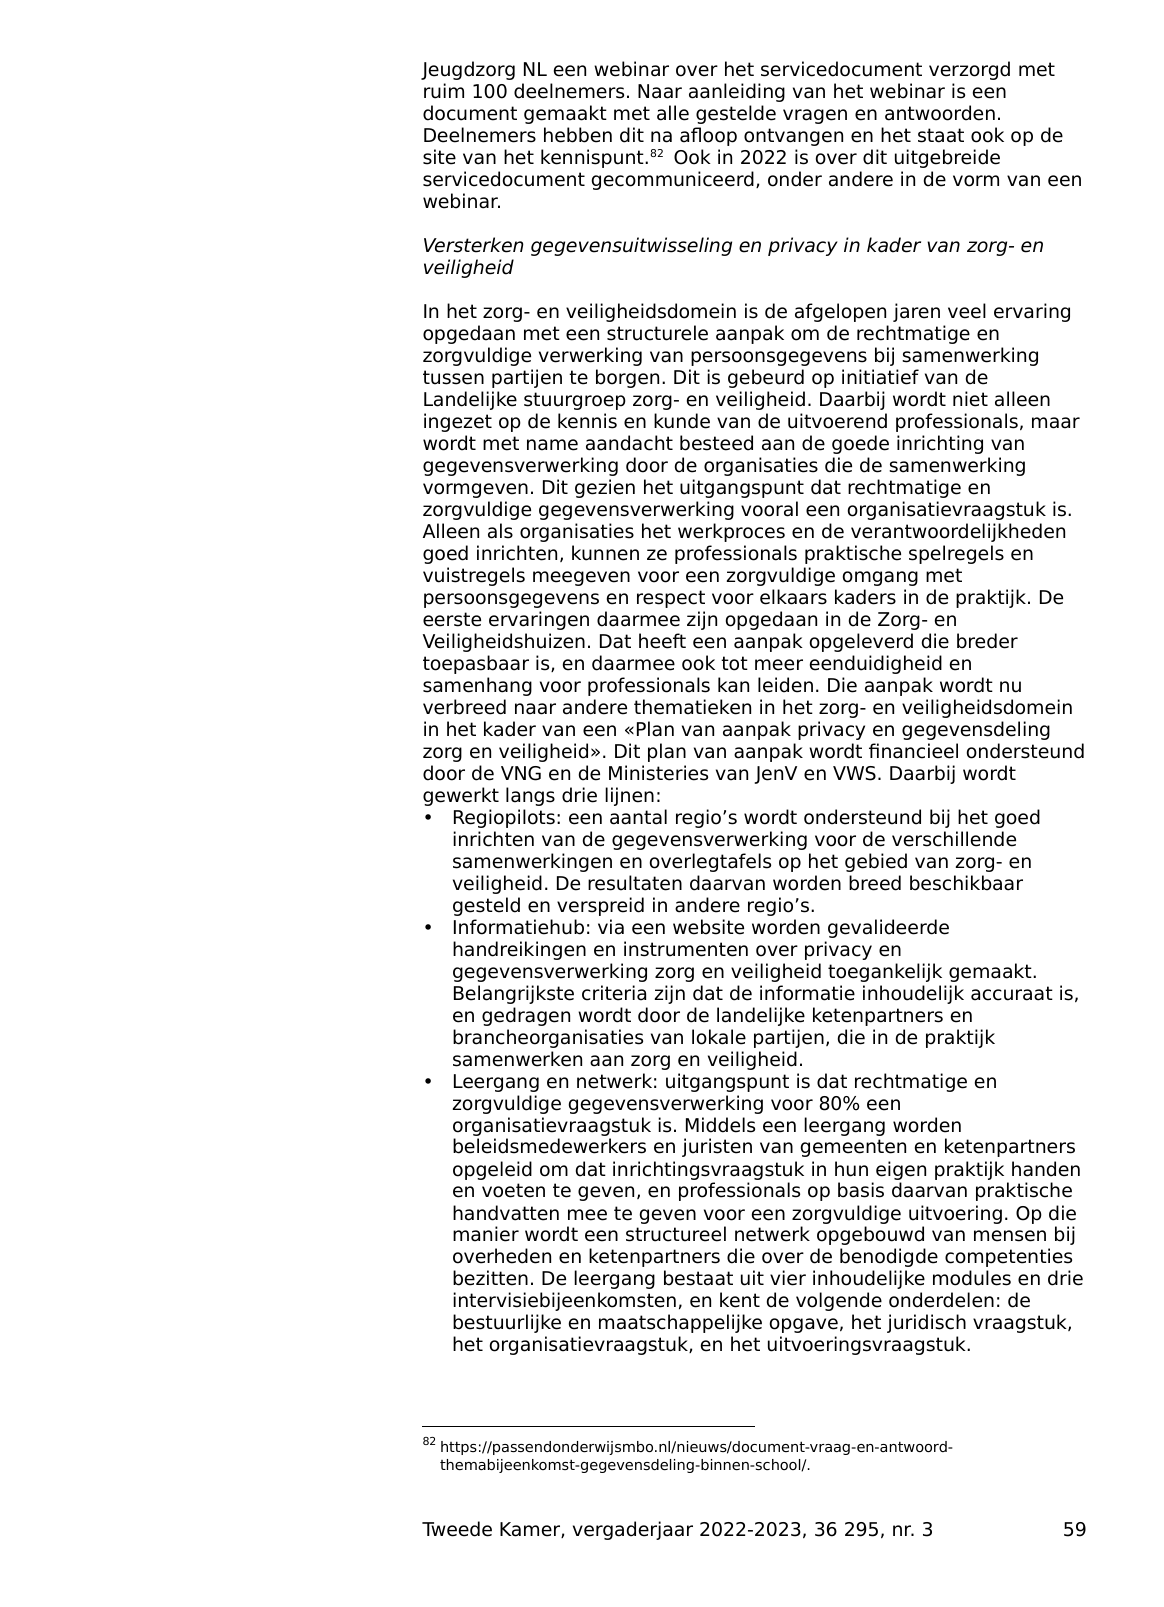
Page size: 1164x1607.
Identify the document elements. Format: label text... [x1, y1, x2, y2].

text https://passendonderwijsmbo.nl/nieuws/document-vraag-en-antwoord-themabijeenkomst-gegevensdeling-binnen-school/. [422, 1435, 1087, 1474]
subtitle Versterken gegevensuitwisseling en privacy in kader van zorg- en veiligheid [422, 235, 1087, 279]
text • Regiopilots: een aantal regio’s wordt ondersteund bij het goed inrichten van de gegevensverwerking voor de verschillende samenwerkingen en overlegtafels op het gebied van zorg- en veiligheid. De resultaten daarvan worden breed beschikbaar gesteld en verspreid in andere regio’s. [422, 807, 1087, 917]
text Jeugdzorg NL een webinar over het servicedocument verzorgd met ruim 100 deelnemers. Naar aanleiding van het webinar is een document gemaakt met alle gestelde vragen en antwoorden. Deelnemers hebben dit na afloop ontvangen en het staat ook op de site van het kennispunt. Ook in 2022 is over dit uitgebreide servicedocument gecommuniceerd, onder andere in de vorm van een webinar. [422, 59, 1087, 213]
text In het zorg- en veiligheidsdomein is de afgelopen jaren veel ervaring opgedaan met een structurele aanpak om de rechtmatige en zorgvuldige verwerking van persoonsgegevens bij samenwerking tussen partijen te borgen. Dit is gebeurd op initiatief van de Landelijke stuurgroep zorg- en veiligheid. Daarbij wordt niet alleen ingezet op de kennis en kunde van de uitvoerend professionals, maar wordt met name aandacht besteed aan de goede inrichting van gegevensverwerking door de organisaties die de samenwerking vormgeven. Dit gezien het uitgangspunt dat rechtmatige en zorgvuldige gegevensverwerking vooral een organisatievraagstuk is. Alleen als organisaties het werkproces en de verantwoordelijkheden goed inrichten, kunnen ze professionals praktische spelregels en vuistregels meegeven voor een zorgvuldige omgang met persoonsgegevens en respect voor elkaars kaders in de praktijk. De eerste ervaringen daarmee zijn opgedaan in de Zorg- en Veiligheidshuizen. Dat heeft een aanpak opgeleverd die breder toepasbaar is, en daarmee ook tot meer eenduidigheid en samenhang voor professionals kan leiden. Die aanpak wordt nu verbreed naar andere thematieken in het zorg- en veiligheidsdomein in het kader van een «Plan van aanpak privacy en gegevensdeling zorg en veiligheid». Dit plan van aanpak wordt financieel ondersteund door de VNG en de Ministeries van JenV en VWS. Daarbij wordt gewerkt langs drie lijnen: [422, 301, 1087, 807]
text • Leergang en netwerk: uitgangspunt is dat rechtmatige en zorgvuldige gegevensverwerking voor 80% een organisatievraagstuk is. Middels een leergang worden beleidsmedewerkers en juristen van gemeenten en ketenpartners opgeleid om dat inrichtingsvraagstuk in hun eigen praktijk handen en voeten te geven, en professionals op basis daarvan praktische handvatten mee te geven voor een zorgvuldige uitvoering. Op die manier wordt een structureel netwerk opgebouwd van mensen bij overheden en ketenpartners die over de benodigde competenties bezitten. De leergang bestaat uit vier inhoudelijke modules en drie intervisiebijeenkomsten, en kent de volgende onderdelen: de bestuurlijke en maatschappelijke opgave, het juridisch vraagstuk, het organisatievraagstuk, en het uitvoeringsvraagstuk. [422, 1071, 1087, 1356]
text • Informatiehub: via een website worden gevalideerde handreikingen en instrumenten over privacy en gegevensverwerking zorg en veiligheid toegankelijk gemaakt. Belangrijkste criteria zijn dat de informatie inhoudelijk accuraat is, en gedragen wordt door de landelijke ketenpartners en brancheorganisaties van lokale partijen, die in de praktijk samenwerken aan zorg en veiligheid. [422, 917, 1087, 1071]
